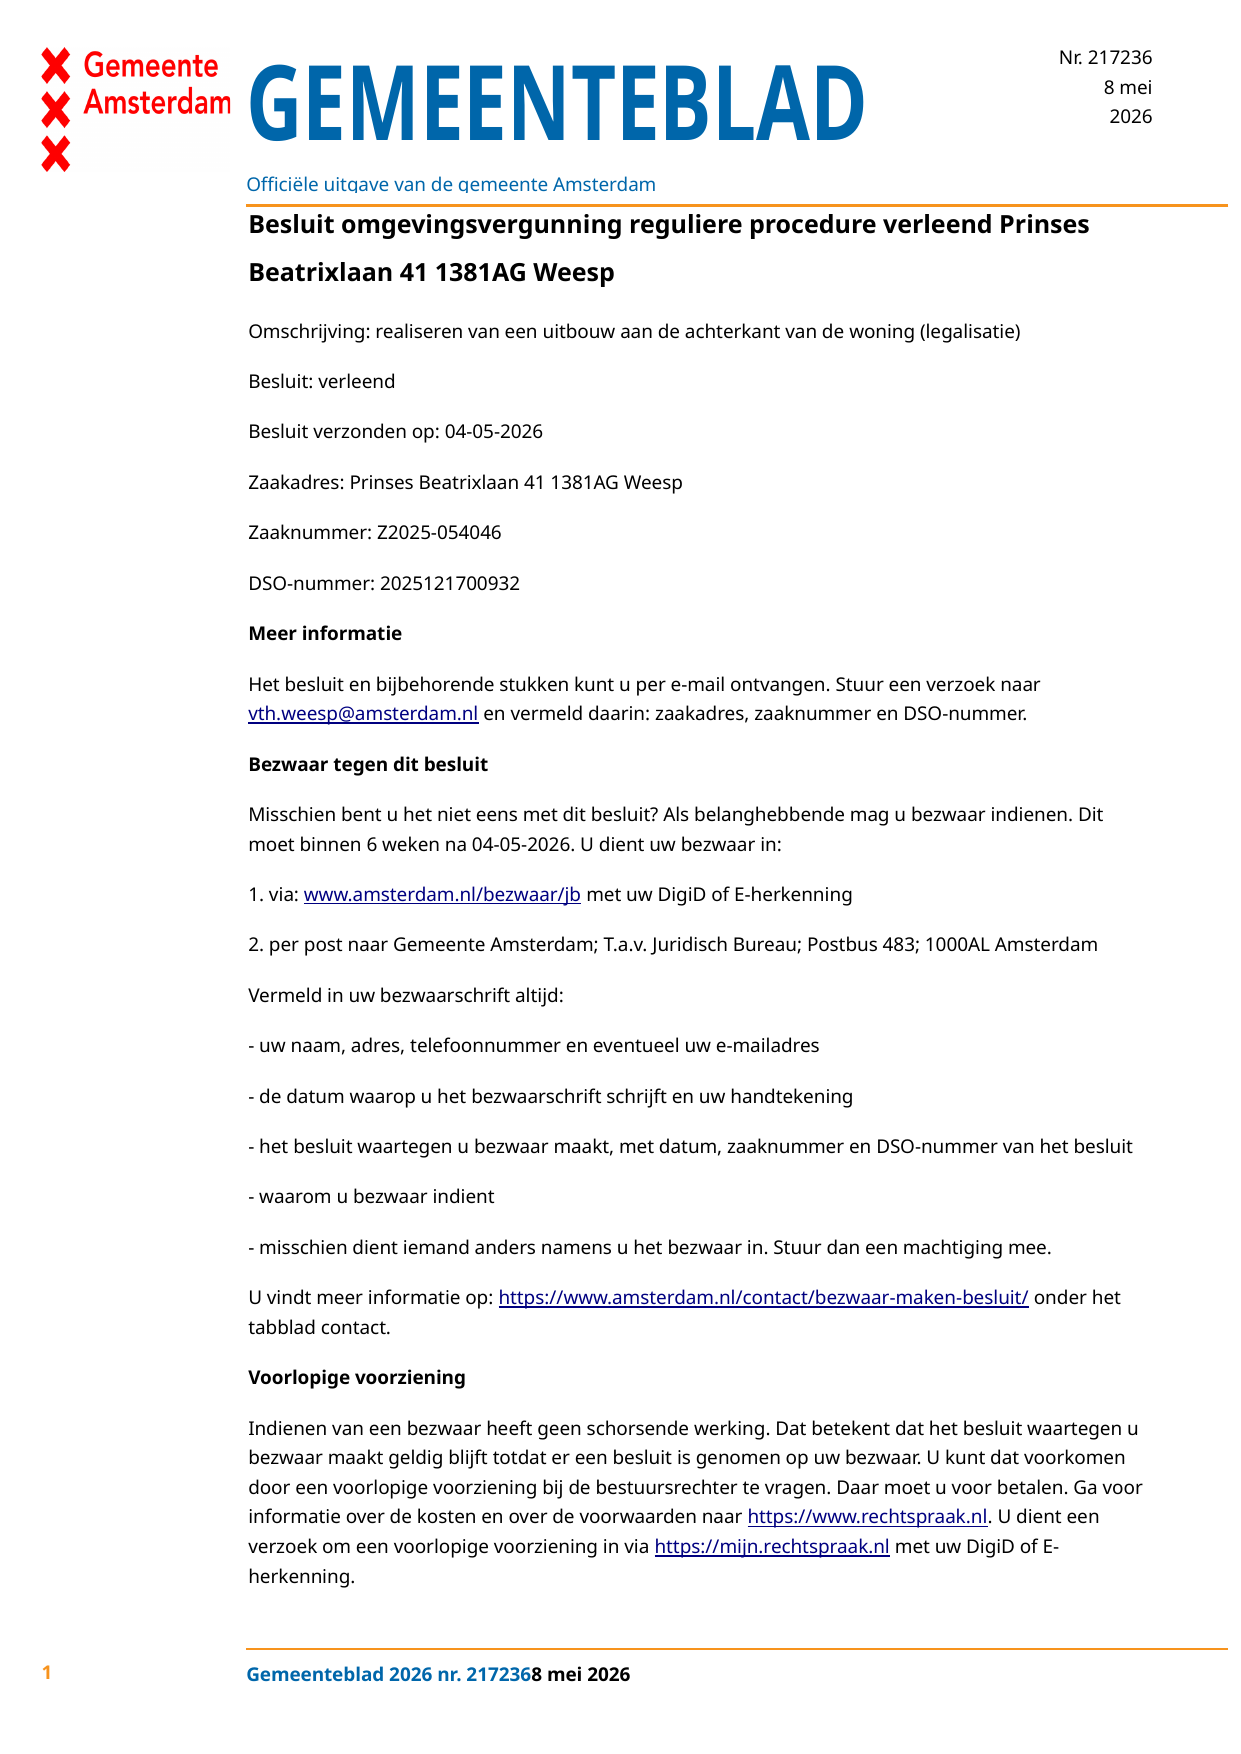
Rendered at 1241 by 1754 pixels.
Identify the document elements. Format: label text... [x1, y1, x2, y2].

text DSO-nummer: 2025121700932 [248, 570, 1152, 596]
text Misschien bent u het niet eens met dit besluit? Als belanghebbende mag u bezwaar indienen. Dit moet binnen 6 weken na 04-05-2026. U dient uw bezwaar in: [248, 801, 1152, 857]
text - misschien dient iemand anders namens u het bezwaar in. Stuur dan een machtiging mee. [248, 1234, 1152, 1260]
text Vermeld in uw bezwaarschrift altijd: [248, 982, 1152, 1008]
text Besluit omgevingsvergunning reguliere procedure verleend Prinses Beatrixlaan 41 1381AG Weesp [248, 207, 1152, 288]
text Indienen van een bezwaar heeft geen schorsende werking. Dat betekent dat het besluit waartegen u bezwaar maakt geldig blijft totdat er een besluit is genomen op uw bezwaar. U kunt dat voorkomen door een voorlopige voorziening bij de bestuursrechter te vragen. Daar moet u voor betalen. Ga voor informatie over de kosten en over de voorwaarden naar https://www.rechtspraak.nl. U dient een verzoek om een voorlopige voorziening in via https://mijn.rechtspraak.nl met uw DigiD of E-herkenning. [248, 1415, 1152, 1589]
text Zaaknummer: Z2025-054046 [248, 519, 1152, 545]
text - waarom u bezwaar indient [248, 1184, 1152, 1209]
text Het besluit en bijbehorende stukken kunt u per e-mail ontvangen. Stuur een verzoek naar vth.weesp@amsterdam.nl en vermeld daarin: zaakadres, zaaknummer en DSO-nummer. [248, 671, 1152, 726]
text 1. via: www.amsterdam.nl/bezwaar/jb met uw DigiD of E-herkenning [248, 881, 1152, 907]
text Besluit: verleend [248, 368, 1152, 394]
text Meer informatie [248, 620, 1152, 646]
text - uw naam, adres, telefoonnummer en eventueel uw e-mailadres [248, 1032, 1152, 1058]
text - het besluit waartegen u bezwaar maakt, met datum, zaaknummer en DSO-nummer van het besluit [248, 1133, 1152, 1159]
text Besluit verzonden op: 04-05-2026 [248, 419, 1152, 444]
text Bezwaar tegen dit besluit [248, 751, 1152, 777]
text Voorlopige voorziening [248, 1364, 1152, 1390]
picture [41, 47, 231, 172]
text Zaakadres: Prinses Beatrixlaan 41 1381AG Weesp [248, 469, 1152, 495]
text 2. per post naar Gemeente Amsterdam; T.a.v. Juridisch Bureau; Postbus 483; 1000AL Amsterdam [248, 932, 1152, 957]
text Omschrijving: realiseren van een uitbouw aan de achterkant van de woning (legalisatie) [248, 318, 1152, 344]
text - de datum waarop u het bezwaarschrift schrijft en uw handtekening [248, 1083, 1152, 1109]
text U vindt meer informatie op: https://www.amsterdam.nl/contact/bezwaar-maken-besluit/ onder het tabblad contact. [248, 1284, 1152, 1340]
